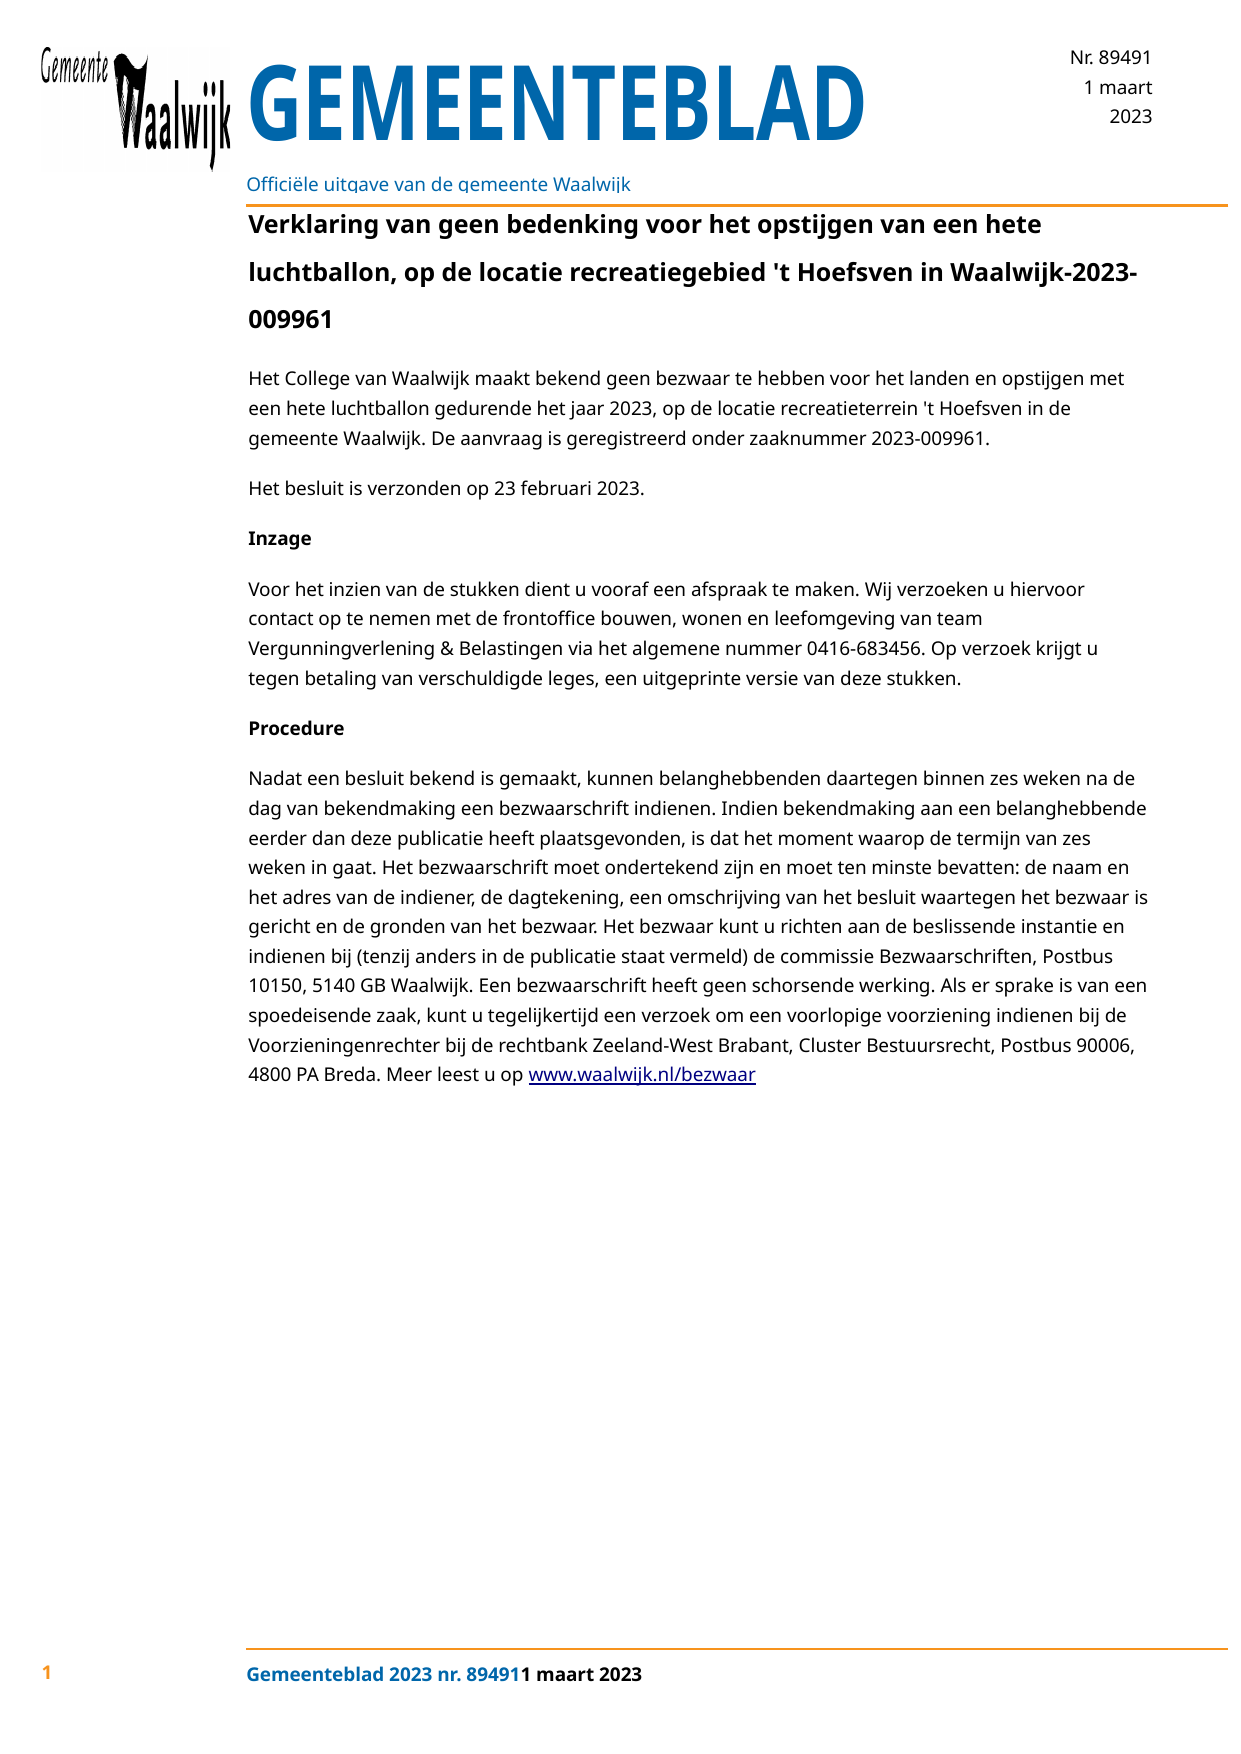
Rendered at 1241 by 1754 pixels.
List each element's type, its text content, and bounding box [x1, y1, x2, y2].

text Verklaring van geen bedenking voor het opstijgen van een hete luchtballon, op de locatie recreatiegebied 't Hoefsven in Waalwijk-2023-009961 [248, 207, 1152, 336]
text Procedure [248, 715, 1152, 741]
text Het College van Waalwijk maakt bekend geen bezwaar te hebben voor het landen en opstijgen met een hete luchtballon gedurende het jaar 2023, op de locatie recreatieterrein 't Hoefsven in de gemeente Waalwijk. De aanvraag is geregistreerd onder zaaknummer 2023-009961. [248, 366, 1152, 450]
text Nadat een besluit bekend is gemaakt, kunnen belanghebbenden daartegen binnen zes weken na de dag van bekendmaking een bezwaarschrift indienen. Indien bekendmaking aan een belanghebbende eerder dan deze publicatie heeft plaatsgevonden, is dat het moment waarop de termijn van zes weken in gaat. Het bezwaarschrift moet ondertekend zijn en moet ten minste bevatten: de naam en het adres van de indiener, de dagtekening, een omschrijving van het besluit waartegen het bezwaar is gericht en de gronden van het bezwaar. Het bezwaar kunt u richten aan de beslissende instantie en indienen bij (tenzij anders in de publicatie staat vermeld) de commissie Bezwaarschriften, Postbus 10150, 5140 GB Waalwijk. Een bezwaarschrift heeft geen schorsende werking. Als er sprake is van een spoedeisende zaak, kunt u tegelijkertijd een verzoek om een voorlopige voorziening indienen bij de Voorzieningenrechter bij de rechtbank Zeeland-West Brabant, Cluster Bestuursrecht, Postbus 90006, 4800 PA Breda. Meer leest u op www.waalwijk.nl/bezwaar [248, 766, 1152, 1087]
text Voor het inzien van de stukken dient u vooraf een afspraak te maken. Wij verzoeken u hiervoor contact op te nemen met de frontoffice bouwen, wonen en leefomgeving van team Vergunningverlening & Belastingen via het algemene nummer 0416-683456. Op verzoek krijgt u tegen betaling van verschuldigde leges, een uitgeprinte versie van deze stukken. [248, 576, 1152, 690]
picture [41, 47, 231, 172]
text Het besluit is verzonden op 23 februari 2023. [248, 475, 1152, 501]
text Inzage [248, 526, 1152, 551]
